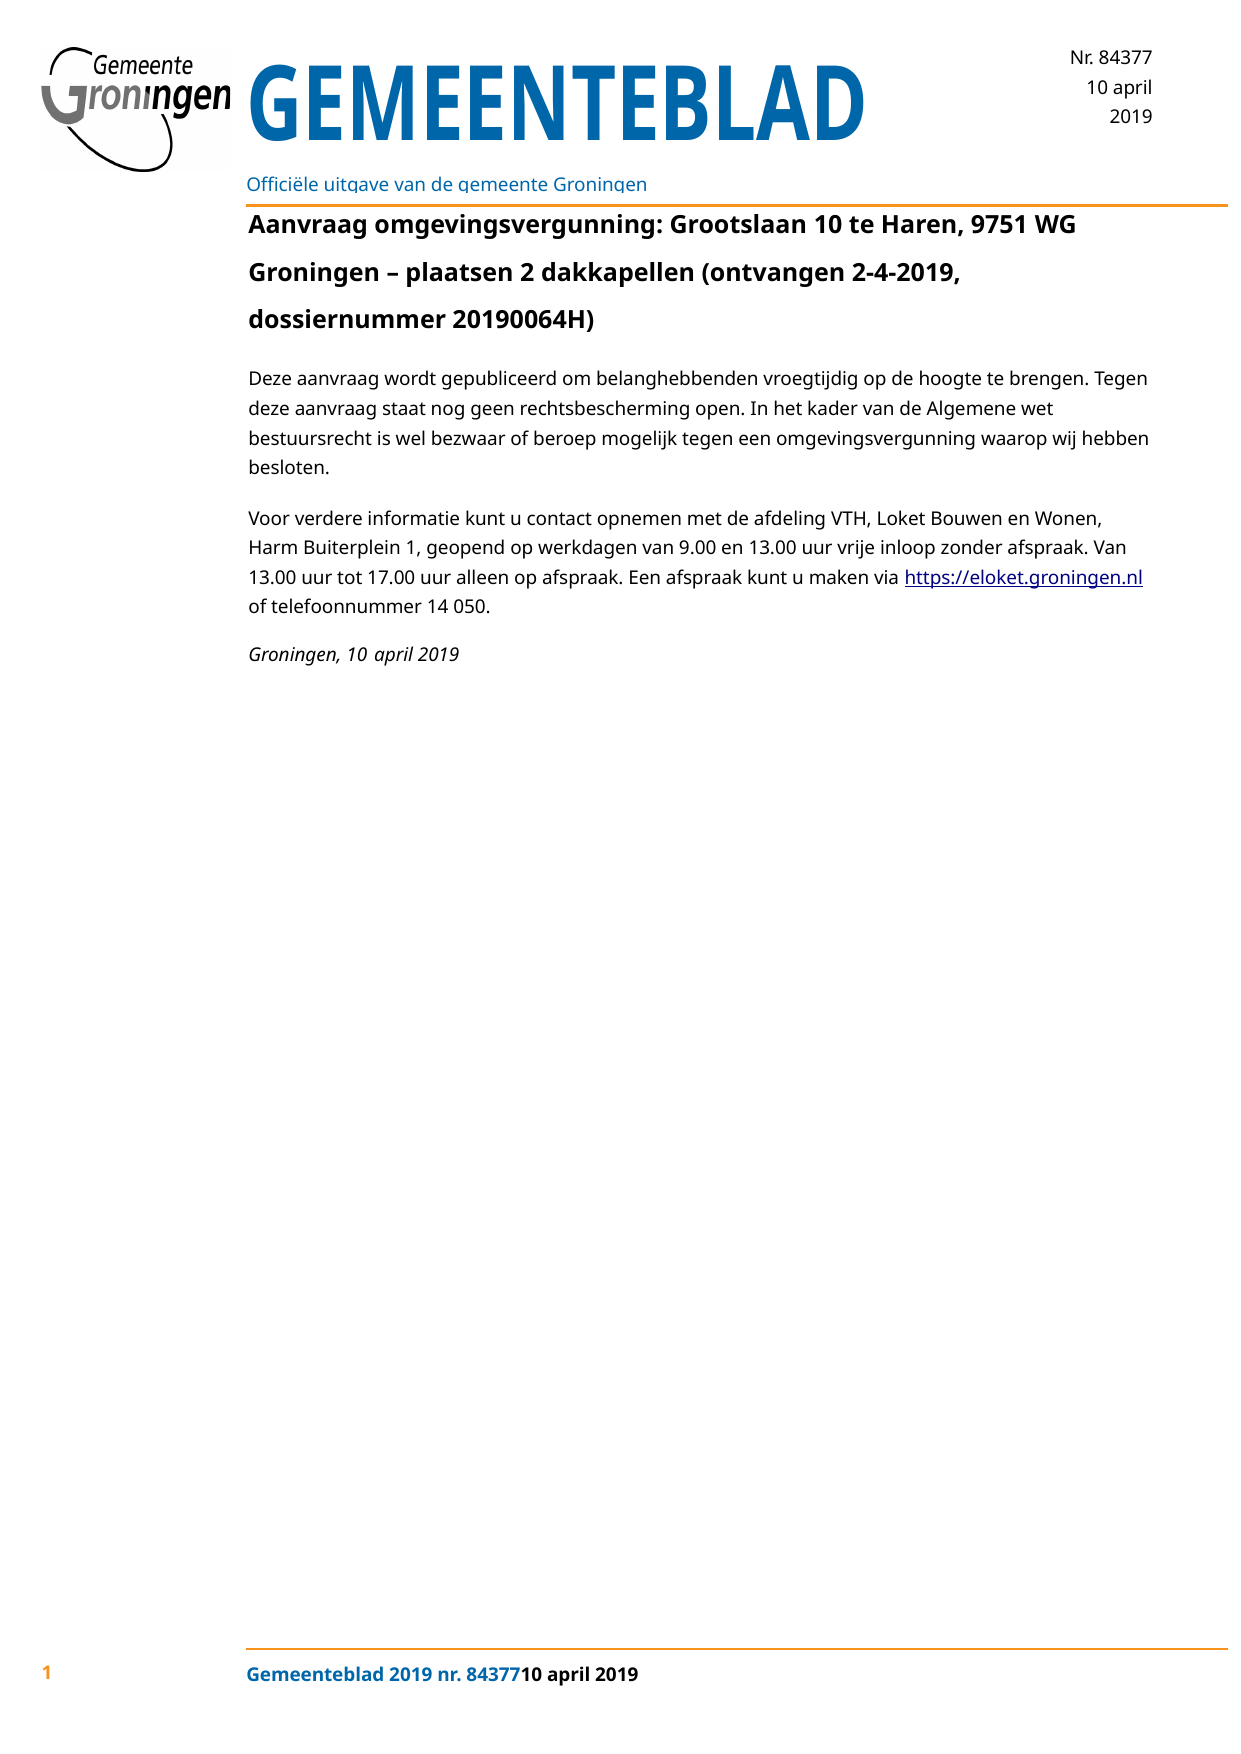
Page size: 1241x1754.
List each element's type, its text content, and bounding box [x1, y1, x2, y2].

text Aanvraag omgevingsvergunning: Grootslaan 10 te Haren, 9751 WG Groningen – plaatsen 2 dakkapellen (ontvangen 2-4-2019, dossiernummer 20190064H) [248, 207, 1152, 336]
text Deze aanvraag wordt gepubliceerd om belanghebbenden vroegtijdig op de hoogte te brengen. Tegen deze aanvraag staat nog geen rechtsbescherming open. In het kader van de Algemene wet bestuursrecht is wel bezwaar of beroep mogelijk tegen een omgevingsvergunning waarop wij hebben besloten. [248, 366, 1152, 480]
picture [41, 47, 231, 172]
text Voor verdere informatie kunt u contact opnemen met de afdeling VTH, Loket Bouwen en Wonen, Harm Buiterplein 1, geopend op werkdagen van 9.00 en 13.00 uur vrije inloop zonder afspraak. Van 13.00 uur tot 17.00 uur alleen op afspraak. Een afspraak kunt u maken via https://eloket.groningen.nl of telefoonnummer 14 050. [248, 505, 1152, 619]
text Groningen, 10 april 2019 [248, 641, 1152, 667]
